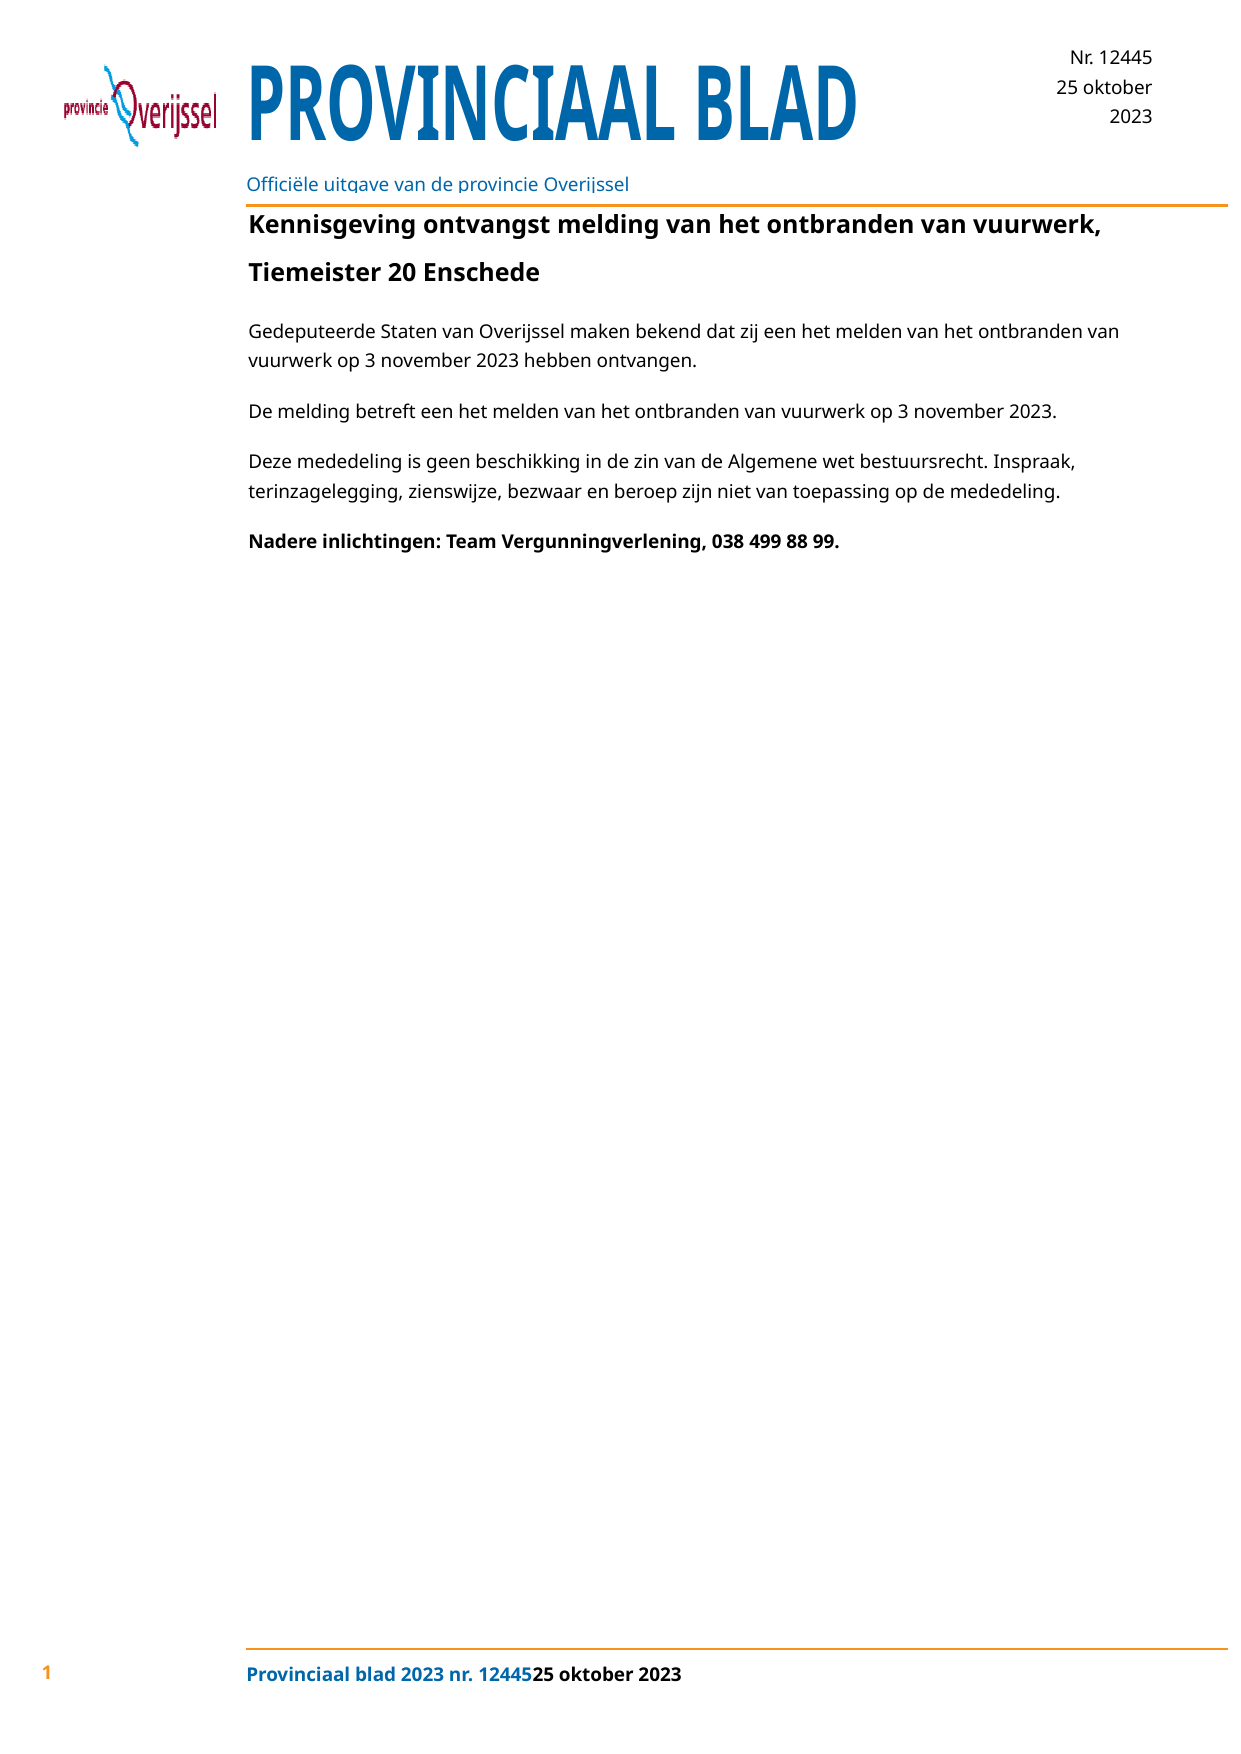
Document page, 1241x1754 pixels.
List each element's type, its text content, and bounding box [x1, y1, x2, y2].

text Deze mededeling is geen beschikking in de zin van de Algemene wet bestuursrecht. Inspraak, terinzagelegging, zienswijze, bezwaar en beroep zijn niet van toepassing op de mededeling. [248, 448, 1152, 504]
text De melding betreft een het melden van het ontbranden van vuurwerk op 3 november 2023. [248, 398, 1152, 424]
picture [41, 47, 231, 172]
text Nadere inlichtingen: Team Vergunningverlening, 038 499 88 99. [248, 528, 1152, 554]
text Kennisgeving ontvangst melding van het ontbranden van vuurwerk, Tiemeister 20 Enschede [248, 207, 1152, 288]
text Gedeputeerde Staten van Overijssel maken bekend dat zij een het melden van het ontbranden van vuurwerk op 3 november 2023 hebben ontvangen. [248, 318, 1152, 373]
